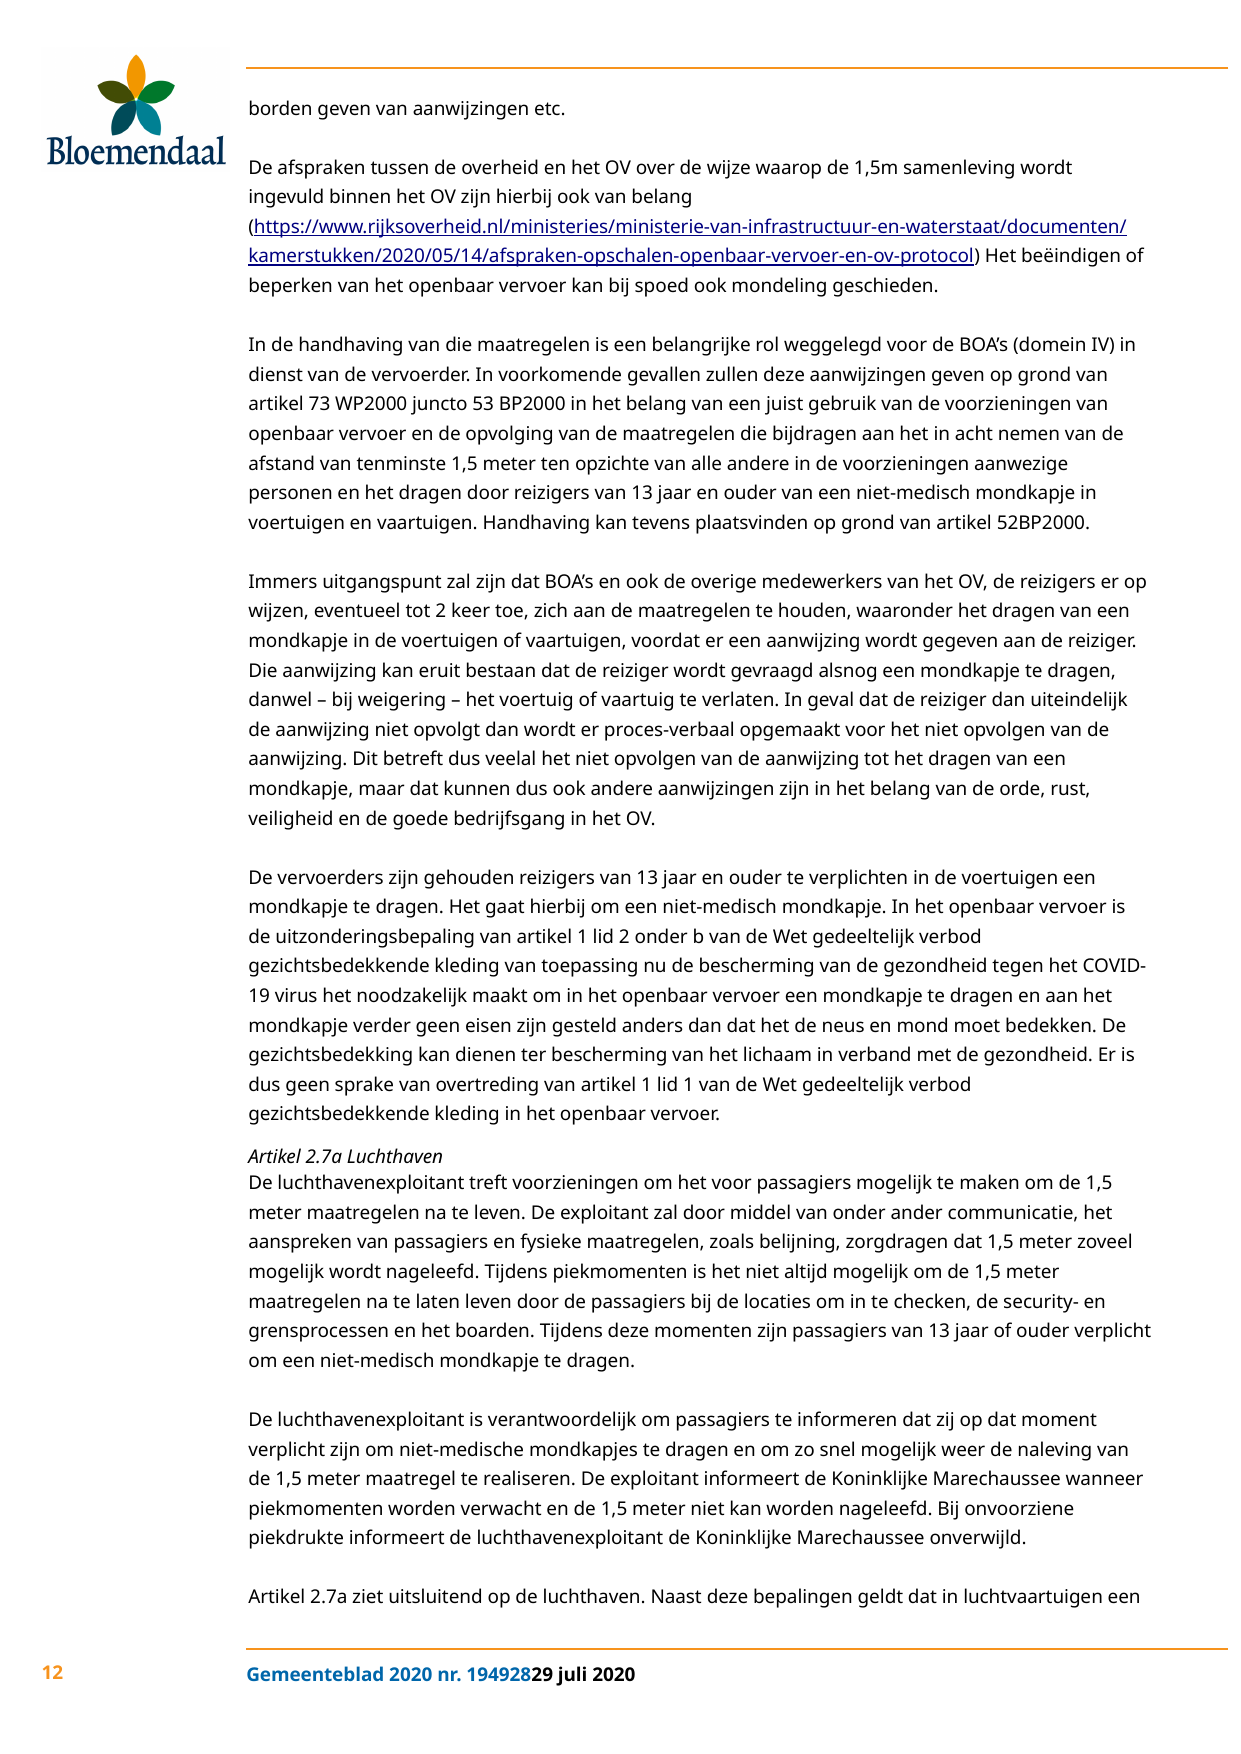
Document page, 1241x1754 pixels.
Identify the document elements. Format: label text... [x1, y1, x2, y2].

picture [41, 47, 231, 172]
text Artikel 2.7a Luchthaven [248, 1144, 1152, 1169]
text Artikel 2.7a ziet uitsluitend op de luchthaven. Naast deze bepalingen geldt dat in luchtvaartuigen een [248, 1584, 1152, 1609]
text De vervoerders zijn gehouden reizigers van 13 jaar en ouder te verplichten in de voertuigen een mondkapje te dragen. Het gaat hierbij om een niet-medisch mondkapje. In het openbaar vervoer is de uitzonderingsbepaling van artikel 1 lid 2 onder b van de Wet gedeeltelijk verbod gezichtsbedekkende kleding van toepassing nu de bescherming van de gezondheid tegen het COVID-19 virus het noodzakelijk maakt om in het openbaar vervoer een mondkapje te dragen en aan het mondkapje verder geen eisen zijn gesteld anders dan dat het de neus en mond moet bedekken. De gezichtsbedekking kan dienen ter bescherming van het lichaam in verband met de gezondheid. Er is dus geen sprake van overtreding van artikel 1 lid 1 van de Wet gedeeltelijk verbod gezichtsbedekkende kleding in het openbaar vervoer. [248, 864, 1152, 1126]
text In de handhaving van die maatregelen is een belangrijke rol weggelegd voor de BOA’s (domein IV) in dienst van de vervoerder. In voorkomende gevallen zullen deze aanwijzingen geven op grond van artikel 73 WP2000 juncto 53 BP2000 in het belang van een juist gebruik van de voorzieningen van openbaar vervoer en de opvolging van de maatregelen die bijdragen aan het in acht nemen van de afstand van tenminste 1,5 meter ten opzichte van alle andere in de voorzieningen aanwezige personen en het dragen door reizigers van 13 jaar en ouder van een niet-medisch mondkapje in voertuigen en vaartuigen. Handhaving kan tevens plaatsvinden op grond van artikel 52BP2000. [248, 331, 1152, 535]
text De afspraken tussen de overheid en het OV over de wijze waarop de 1,5m samenleving wordt ingevuld binnen het OV zijn hierbij ook van belang (https://www.rijksoverheid.nl/ministeries/ministerie-van-infrastructuur-en-waterstaat/documenten/kamerstukken/2020/05/14/afspraken-opschalen-openbaar-vervoer-en-ov-protocol) Het beëindigen of beperken van het openbaar vervoer kan bij spoed ook mondeling geschieden. [248, 154, 1152, 298]
text De luchthavenexploitant is verantwoordelijk om passagiers te informeren dat zij op dat moment verplicht zijn om niet-medische mondkapjes te dragen en om zo snel mogelijk weer de naleving van de 1,5 meter maatregel te realiseren. De exploitant informeert de Koninklijke Marechaussee wanneer piekmomenten worden verwacht en de 1,5 meter niet kan worden nageleefd. Bij onvoorziene piekdrukte informeert de luchthavenexploitant de Koninklijke Marechaussee onverwijld. [248, 1406, 1152, 1550]
text Immers uitgangspunt zal zijn dat BOA’s en ook de overige medewerkers van het OV, de reizigers er op wijzen, eventueel tot 2 keer toe, zich aan de maatregelen te houden, waaronder het dragen van een mondkapje in de voertuigen of vaartuigen, voordat er een aanwijzing wordt gegeven aan de reiziger. Die aanwijzing kan eruit bestaan dat de reiziger wordt gevraagd alsnog een mondkapje te dragen, danwel – bij weigering – het voertuig of vaartuig te verlaten. In geval dat de reiziger dan uiteindelijk de aanwijzing niet opvolgt dan wordt er proces-verbaal opgemaakt voor het niet opvolgen van de aanwijzing. Dit betreft dus veelal het niet opvolgen van de aanwijzing tot het dragen van een mondkapje, maar dat kunnen dus ook andere aanwijzingen zijn in het belang van de orde, rust, veiligheid en de goede bedrijfsgang in het OV. [248, 568, 1152, 831]
text borden geven van aanwijzingen etc. [248, 95, 1152, 121]
text De luchthavenexploitant treft voorzieningen om het voor passagiers mogelijk te maken om de 1,5 meter maatregelen na te leven. De exploitant zal door middel van onder ander communicatie, het aanspreken van passagiers en fysieke maatregelen, zoals belijning, zorgdragen dat 1,5 meter zoveel mogelijk wordt nageleefd. Tijdens piekmomenten is het niet altijd mogelijk om de 1,5 meter maatregelen na te laten leven door de passagiers bij de locaties om in te checken, de security- en grensprocessen en het boarden. Tijdens deze momenten zijn passagiers van 13 jaar of ouder verplicht om een niet-medisch mondkapje te dragen. [248, 1169, 1152, 1373]
